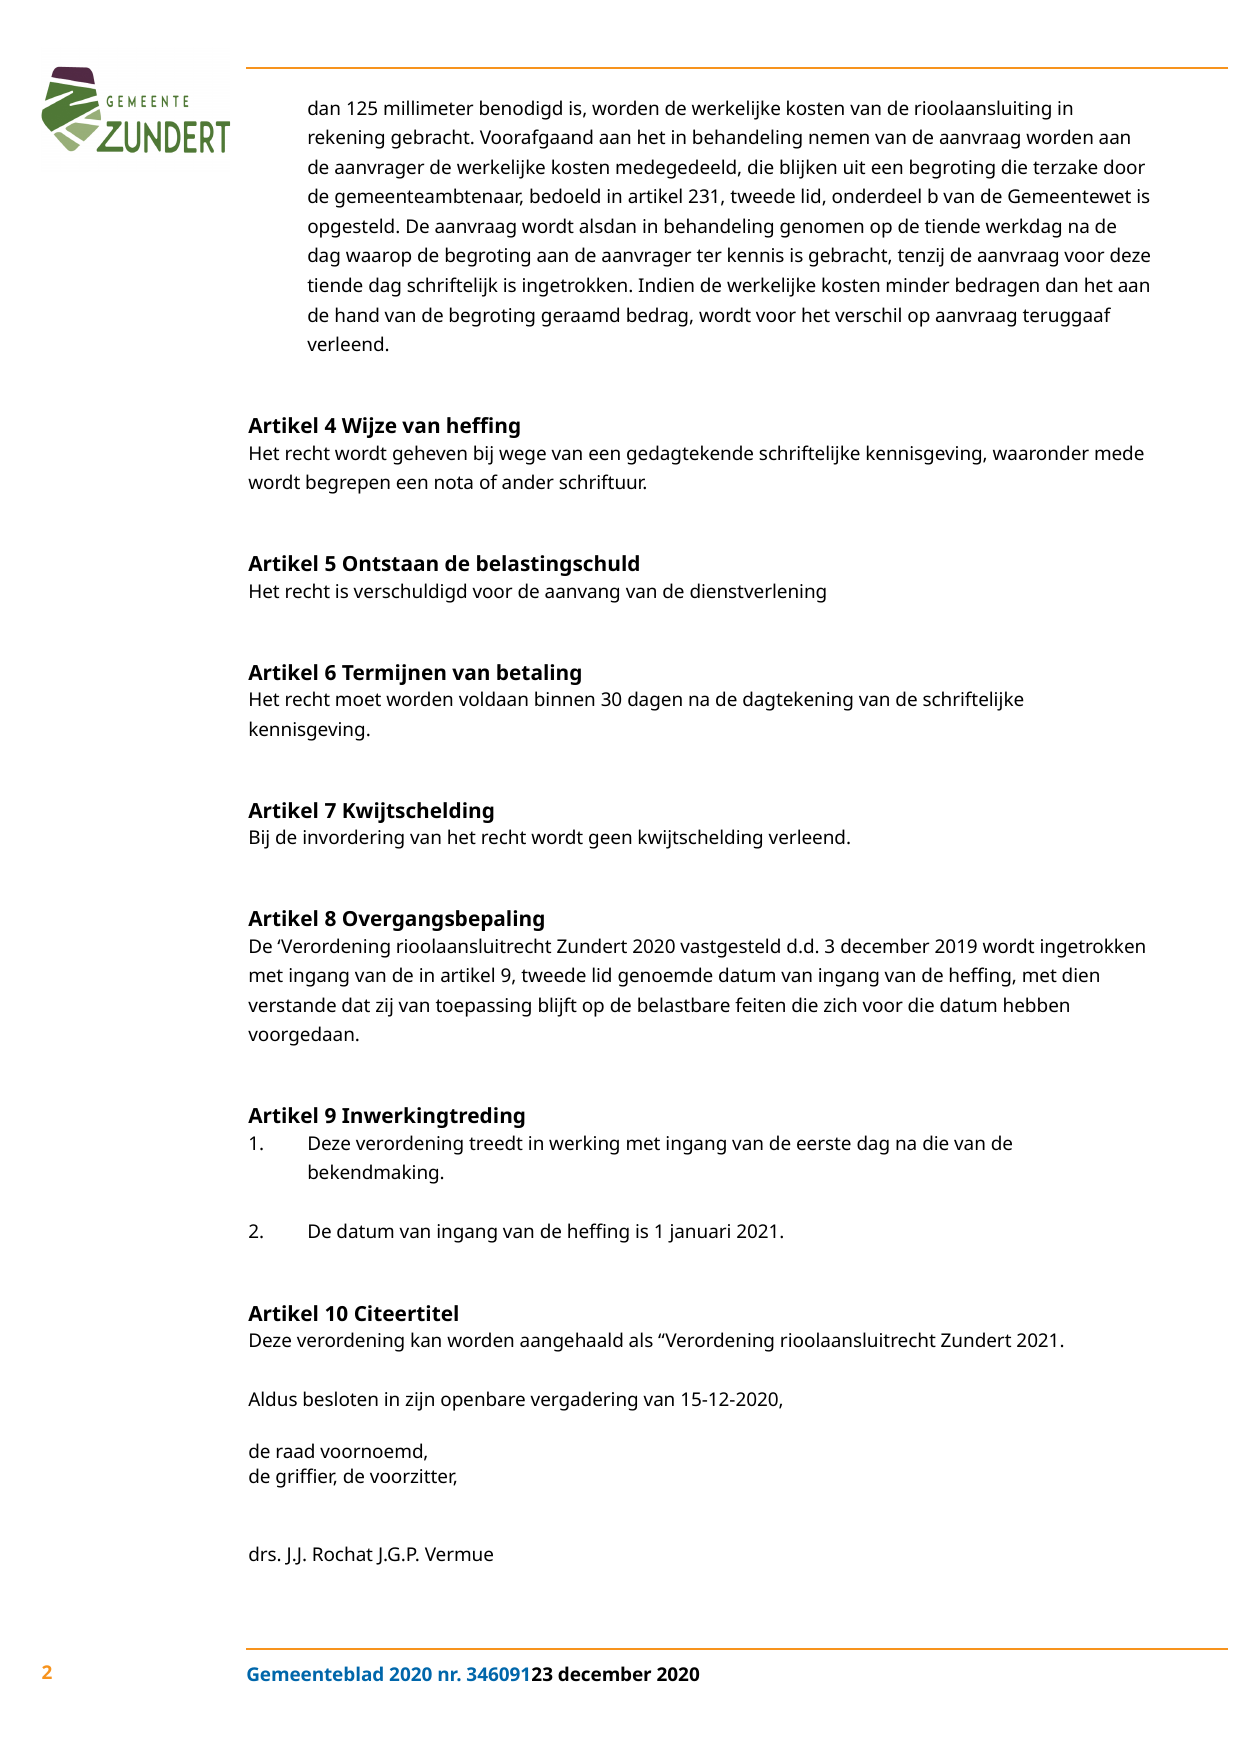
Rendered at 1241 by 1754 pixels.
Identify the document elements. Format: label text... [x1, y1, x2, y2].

text Bij de invordering van het recht wordt geen kwijtschelding verleend. [248, 824, 1152, 850]
text drs. J.J. Rochat J.G.P. Vermue [248, 1541, 1152, 1566]
text Artikel 10 Citeertitel [248, 1299, 1152, 1327]
text de griffier, de voorzitter, [248, 1463, 1152, 1489]
text Het recht moet worden voldaan binnen 30 dagen na de dagtekening van de schriftelijke kennisgeving. [248, 686, 1152, 742]
text Aldus besloten in zijn openbare vergadering van 15-12-2020, [248, 1386, 1152, 1412]
text Deze verordening kan worden aangehaald als “Verordening rioolaansluitrecht Zundert 2021. [248, 1327, 1152, 1353]
text Artikel 5 Ontstaan de belastingschuld [248, 549, 1152, 578]
list Deze verordening treedt in werking met ingang van de eerste dag na die van de bekendmaking. [248, 1130, 1152, 1185]
list De datum van ingang van de heffing is 1 januari 2021. [248, 1219, 1152, 1244]
text Artikel 4 Wijze van heffing [248, 411, 1152, 440]
picture [41, 47, 231, 172]
text Artikel 9 Inwerkingtreding [248, 1102, 1152, 1130]
text Artikel 7 Kwijtschelding [248, 796, 1152, 824]
text Artikel 6 Termijnen van betaling [248, 658, 1152, 686]
list dan 125 millimeter benodigd is, worden de werkelijke kosten van de rioolaansluiting in rekening gebracht. Voorafgaand aan het in behandeling nemen van de aanvraag worden aan de aanvrager de werkelijke kosten medegedeeld, die blijken uit een begroting die terzake door de gemeenteambtenaar, bedoeld in artikel 231, tweede lid, onderdeel b van de Gemeentewet is opgesteld. De aanvraag wordt alsdan in behandeling genomen op de tiende werkdag na de dag waarop de begroting aan de aanvrager ter kennis is gebracht, tenzij de aanvraag voor deze tiende dag schriftelijk is ingetrokken. Indien de werkelijke kosten minder bedragen dan het aan de hand van de begroting geraamd bedrag, wordt voor het verschil op aanvraag teruggaaf verleend. [248, 95, 1152, 357]
text Het recht is verschuldigd voor de aanvang van de dienstverlening [248, 578, 1152, 604]
text De ‘Verordening rioolaansluitrecht Zundert 2020 vastgesteld d.d. 3 december 2019 wordt ingetrokken met ingang van de in artikel 9, tweede lid genoemde datum van ingang van de heffing, met dien verstande dat zij van toepassing blijft op de belastbare feiten die zich voor die datum hebben voorgedaan. [248, 933, 1152, 1047]
text Het recht wordt geheven bij wege van een gedagtekende schriftelijke kennisgeving, waaronder mede wordt begrepen een nota of ander schriftuur. [248, 440, 1152, 495]
text Artikel 8 Overgangsbepaling [248, 904, 1152, 933]
text de raad voornoemd, [248, 1438, 1152, 1463]
